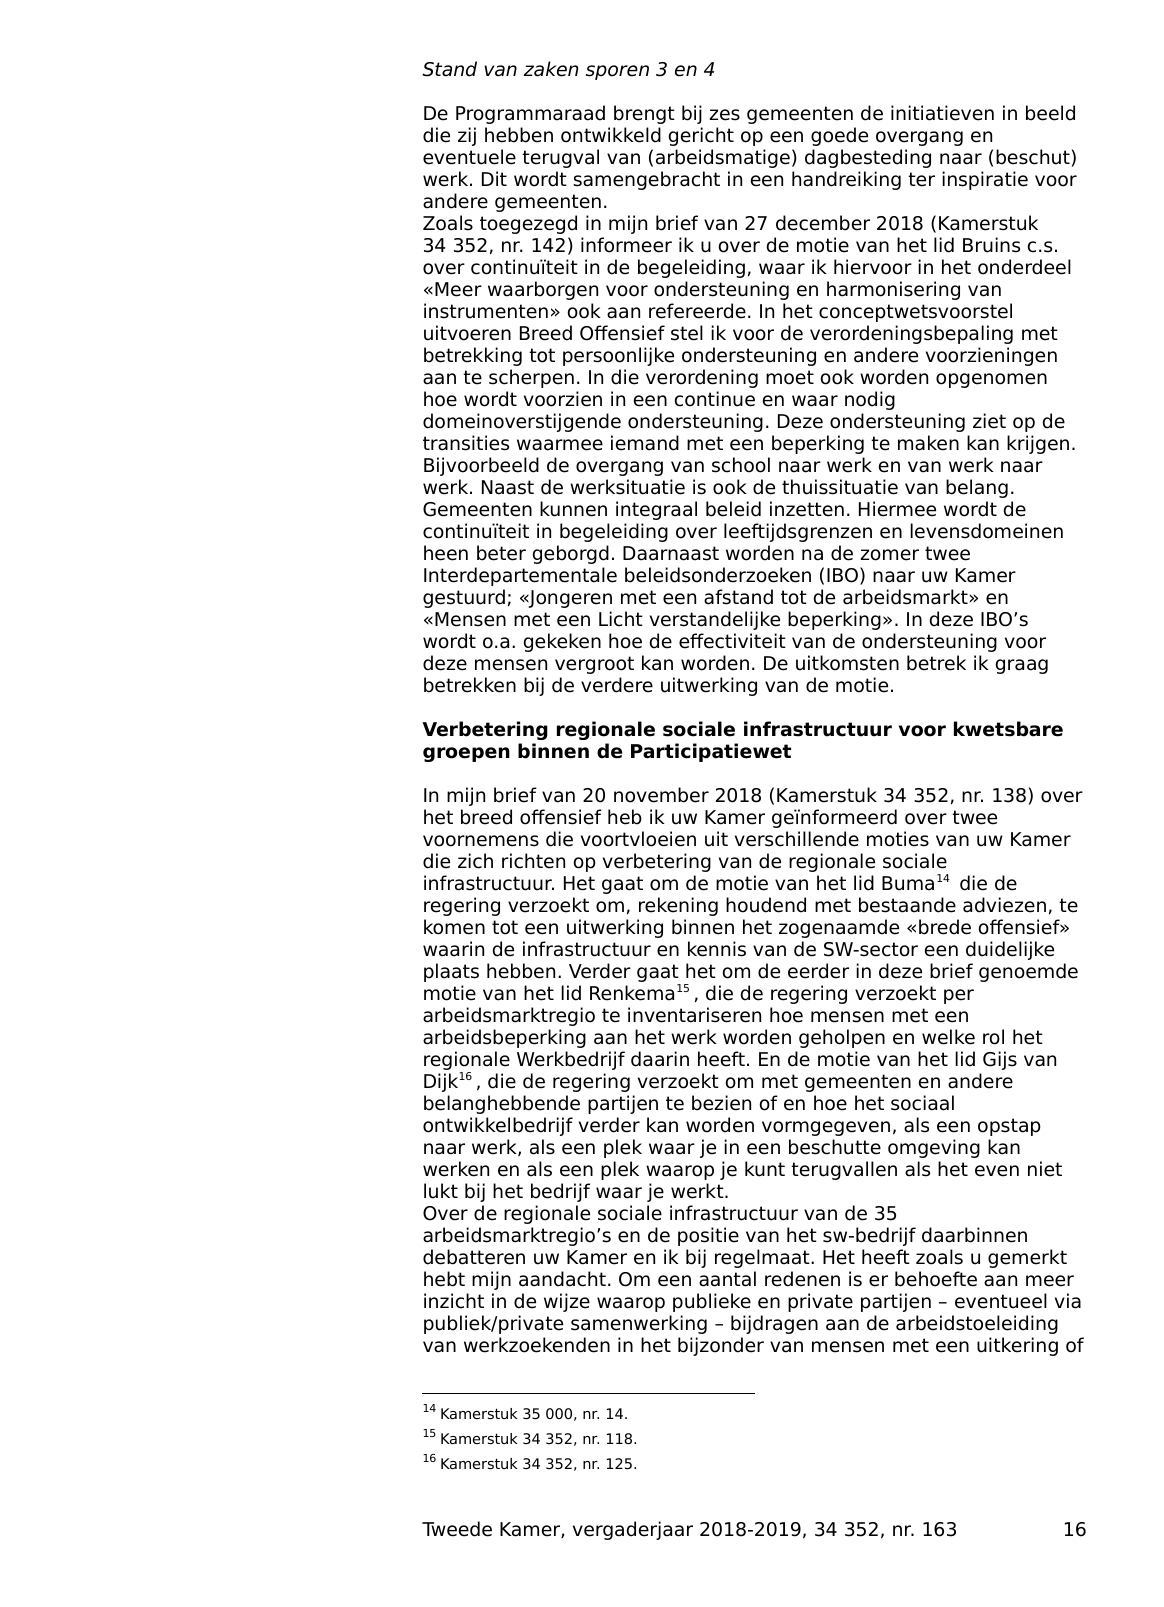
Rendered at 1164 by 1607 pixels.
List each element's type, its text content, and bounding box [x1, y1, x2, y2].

text Kamerstuk 35 000, nr. 14. [422, 1402, 1087, 1424]
text Over de regionale sociale infrastructuur van de 35 arbeidsmarktregio’s en de positie van het sw-bedrijf daarbinnen debatteren uw Kamer en ik bij regelmaat. Het heeft zoals u gemerkt hebt mijn aandacht. Om een aantal redenen is er behoefte aan meer inzicht in de wijze waarop publieke en private partijen – eventueel via publiek/private samenwerking – bijdragen aan de arbeidstoeleiding van werkzoekenden in het bijzonder van mensen met een uitkering of [422, 1203, 1087, 1356]
subtitle Stand van zaken sporen 3 en 4 [422, 59, 1087, 81]
text Kamerstuk 34 352, nr. 125. [422, 1452, 1087, 1474]
text Zoals toegezegd in mijn brief van 27 december 2018 (Kamerstuk 34 352, nr. 142) informeer ik u over de motie van het lid Bruins c.s. over continuïteit in de begeleiding, waar ik hiervoor in het onderdeel «Meer waarborgen voor ondersteuning en harmonisering van instrumenten» ook aan refereerde. In het conceptwetsvoorstel uitvoeren Breed Offensief stel ik voor de verordeningsbepaling met betrekking tot persoonlijke ondersteuning en andere voorzieningen aan te scherpen. In die verordening moet ook worden opgenomen hoe wordt voorzien in een continue en waar nodig domeinoverstijgende ondersteuning. Deze ondersteuning ziet op de transities waarmee iemand met een beperking te maken kan krijgen. Bijvoorbeeld de overgang van school naar werk en van werk naar werk. Naast de werksituatie is ook de thuissituatie van belang. Gemeenten kunnen integraal beleid inzetten. Hiermee wordt de continuïteit in begeleiding over leeftijdsgrenzen en levensdomeinen heen beter geborgd. Daarnaast worden na de zomer twee Interdepartementale beleidsonderzoeken (IBO) naar uw Kamer gestuurd; «Jongeren met een afstand tot de arbeidsmarkt» en «Mensen met een Licht verstandelijke beperking». In deze IBO’s wordt o.a. gekeken hoe de effectiviteit van de ondersteuning voor deze mensen vergroot kan worden. De uitkomsten betrek ik graag betrekken bij de verdere uitwerking van de motie. [422, 213, 1087, 697]
subtitle Verbetering regionale sociale infrastructuur voor kwetsbare groepen binnen de Participatiewet [422, 719, 1087, 763]
text Kamerstuk 34 352, nr. 118. [422, 1427, 1087, 1449]
text In mijn brief van 20 november 2018 (Kamerstuk 34 352, nr. 138) over het breed offensief heb ik uw Kamer geïnformeerd over twee voornemens die voortvloeien uit verschillende moties van uw Kamer die zich richten op verbetering van de regionale sociale infrastructuur. Het gaat om de motie van het lid Buma die de regering verzoekt om, rekening houdend met bestaande adviezen, te komen tot een uitwerking binnen het zogenaamde «brede offensief» waarin de infrastructuur en kennis van de SW-sector een duidelijke plaats hebben. Verder gaat het om de eerder in deze brief genoemde motie van het lid Renkema, die de regering verzoekt per arbeidsmarktregio te inventariseren hoe mensen met een arbeidsbeperking aan het werk worden geholpen en welke rol het regionale Werkbedrijf daarin heeft. En de motie van het lid Gijs van Dijk, die de regering verzoekt om met gemeenten en andere belanghebbende partijen te bezien of en hoe het sociaal ontwikkelbedrijf verder kan worden vormgegeven, als een opstap naar werk, als een plek waar je in een beschutte omgeving kan werken en als een plek waarop je kunt terugvallen als het even niet lukt bij het bedrijf waar je werkt. [422, 785, 1087, 1203]
text De Programmaraad brengt bij zes gemeenten de initiatieven in beeld die zij hebben ontwikkeld gericht op een goede overgang en eventuele terugval van (arbeidsmatige) dagbesteding naar (beschut) werk. Dit wordt samengebracht in een handreiking ter inspiratie voor andere gemeenten. [422, 103, 1087, 213]
